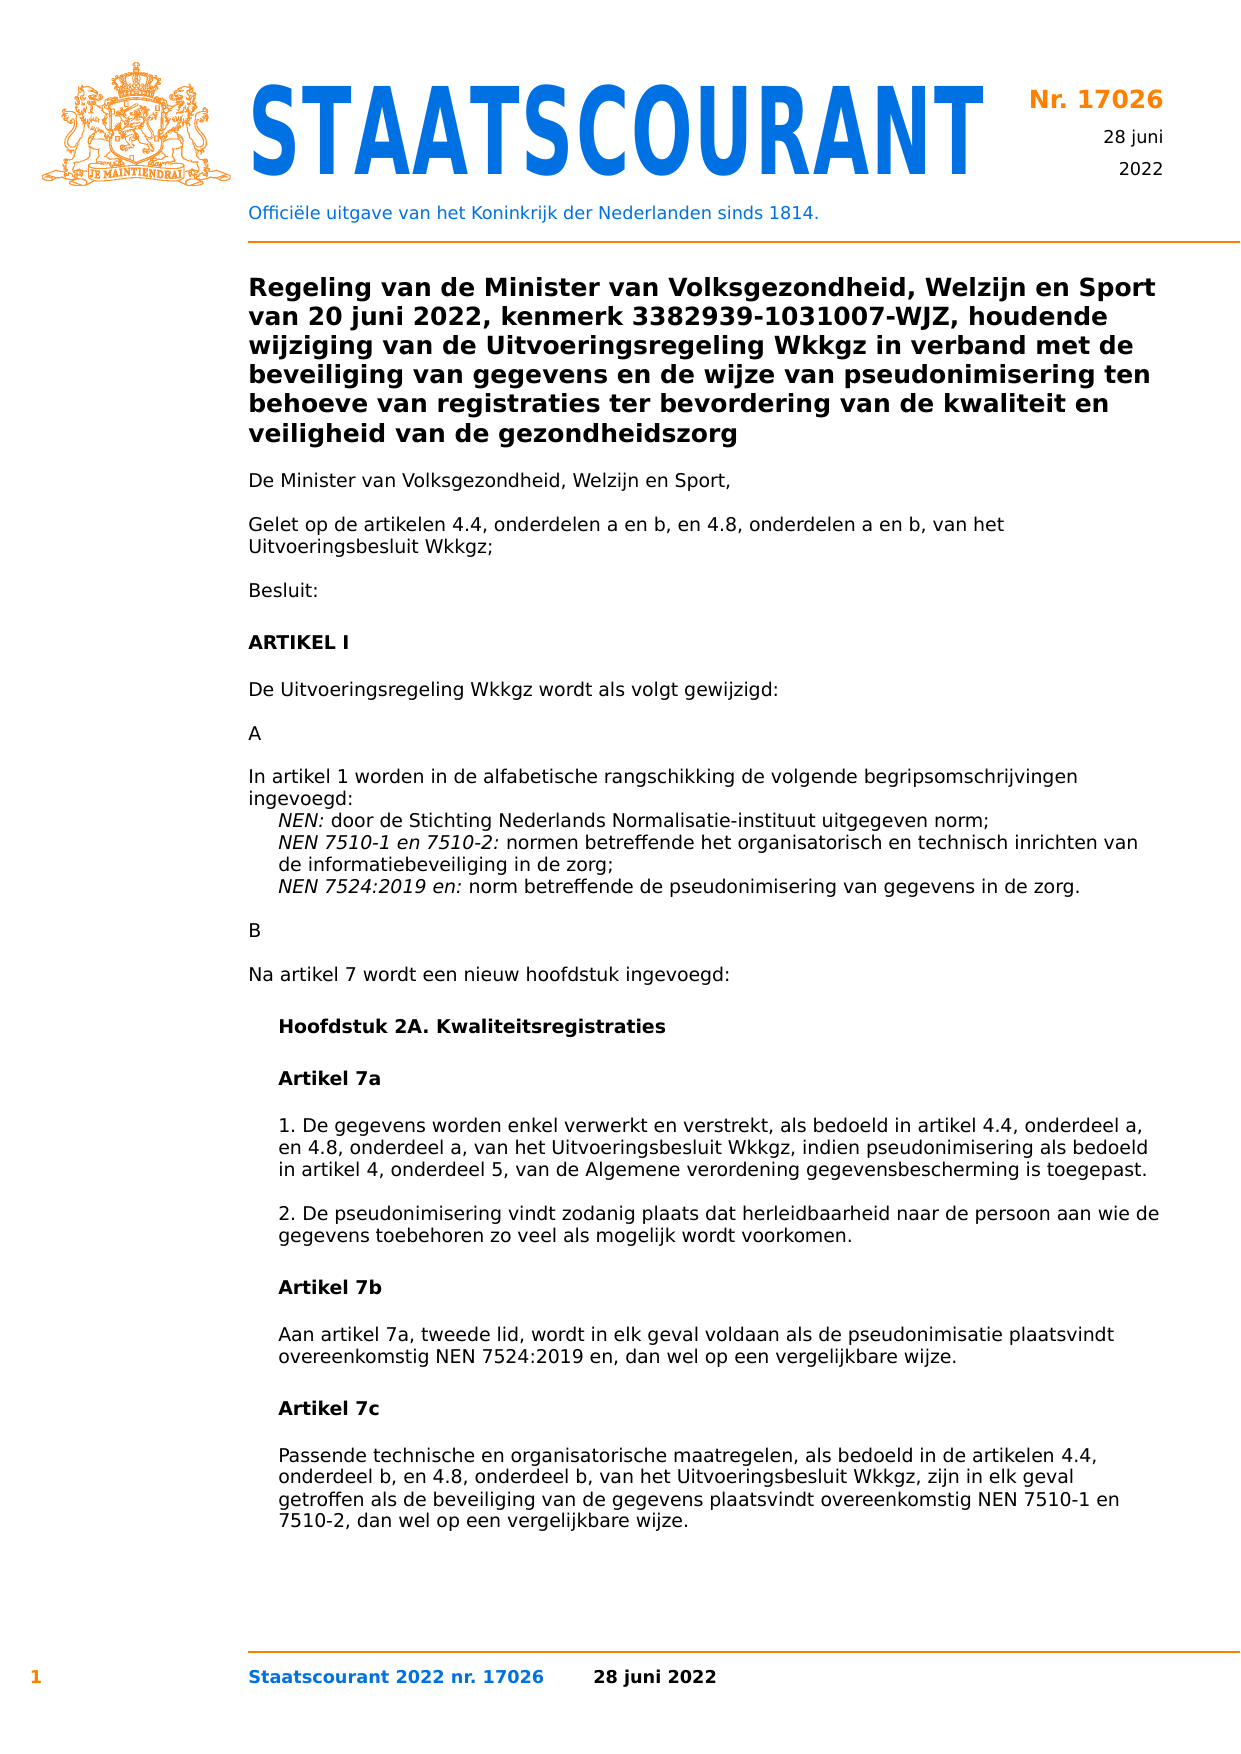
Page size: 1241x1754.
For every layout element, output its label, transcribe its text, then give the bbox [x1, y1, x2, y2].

text NEN 7524:2019 en: norm betreffende de pseudonimisering van gegevens in de zorg. [278, 876, 1163, 898]
table_header [25, 62, 248, 241]
subtitle Artikel 7a [278, 1068, 1163, 1090]
text Passende technische en organisatorische maatregelen, als bedoeld in de artikelen 4.4, onderdeel b, en 4.8, onderdeel b, van het Uitvoeringsbesluit Wkkgz, zijn in elk geval getroffen als de beveiliging van de gegevens plaatsvindt overeenkomstig NEN 7510-1 en 7510-2, dan wel op een vergelijkbare wijze. [278, 1444, 1163, 1532]
text Besluit: [248, 579, 1163, 602]
table_cell Officiële uitgave van het Koninkrijk der Nederlanden sinds 1814. [248, 203, 1240, 241]
subtitle Artikel 7b [278, 1277, 1163, 1298]
subtitle ARTIKEL I [248, 632, 1163, 653]
text Na artikel 7 wordt een nieuw hoofdstuk ingevoegd: [248, 964, 1163, 986]
table_header STAATSCOURANT [248, 62, 998, 203]
text B [248, 920, 1163, 942]
text De Minister van Volksgezondheid, Welzijn en Sport, [248, 470, 1163, 492]
text Gelet op de artikelen 4.4, onderdelen a en b, en 4.8, onderdelen a en b, van het Uitvoeringsbesluit Wkkgz; [248, 514, 1163, 558]
text A [248, 722, 1163, 744]
picture [41, 62, 231, 186]
text De Uitvoeringsregeling Wkkgz wordt als volgt gewijzigd: [248, 678, 1163, 701]
subtitle Regeling van de Minister van Volksgezondheid, Welzijn en Sport van 20 juni 2022, kenmerk 3382939-1031007-WJZ, houdende wijziging van de Uitvoeringsregeling Wkkgz in verband met de beveiliging van gegevens en de wijze van pseudonimisering ten behoeve van registraties ter bevordering van de kwaliteit en veiligheid van de gezondheidszorg [248, 273, 1163, 448]
subtitle Hoofdstuk 2A. Kwaliteitsregistraties [278, 1016, 1163, 1038]
text In artikel 1 worden in de alfabetische rangschikking de volgende begripsomschrijvingen ingevoegd: [248, 766, 1163, 810]
text NEN: door de Stichting Nederlands Normalisatie-instituut uitgegeven norm; [278, 810, 1163, 832]
table_cell 2022 [998, 153, 1240, 203]
table_header Nr. 17026 [998, 62, 1240, 121]
table_cell 28 juni [998, 121, 1240, 153]
text Aan artikel 7a, tweede lid, wordt in elk geval voldaan als de pseudonimisatie plaatsvindt overeenkomstig NEN 7524:2019 en, dan wel op een vergelijkbare wijze. [278, 1323, 1163, 1367]
text NEN 7510-1 en 7510-2: normen betreffende het organisatorisch en technisch inrichten van de informatiebeveiliging in de zorg; [278, 832, 1163, 876]
subtitle Artikel 7c [278, 1397, 1163, 1419]
text 1. De gegevens worden enkel verwerkt en verstrekt, als bedoeld in artikel 4.4, onderdeel a, en 4.8, onderdeel a, van het Uitvoeringsbesluit Wkkgz, indien pseudonimisering als bedoeld in artikel 4, onderdeel 5, van de Algemene verordening gegevensbescherming is toegepast. [278, 1115, 1163, 1181]
text 2. De pseudonimisering vindt zodanig plaats dat herleidbaarheid naar de persoon aan wie de gegevens toebehoren zo veel als mogelijk wordt voorkomen. [278, 1203, 1163, 1247]
